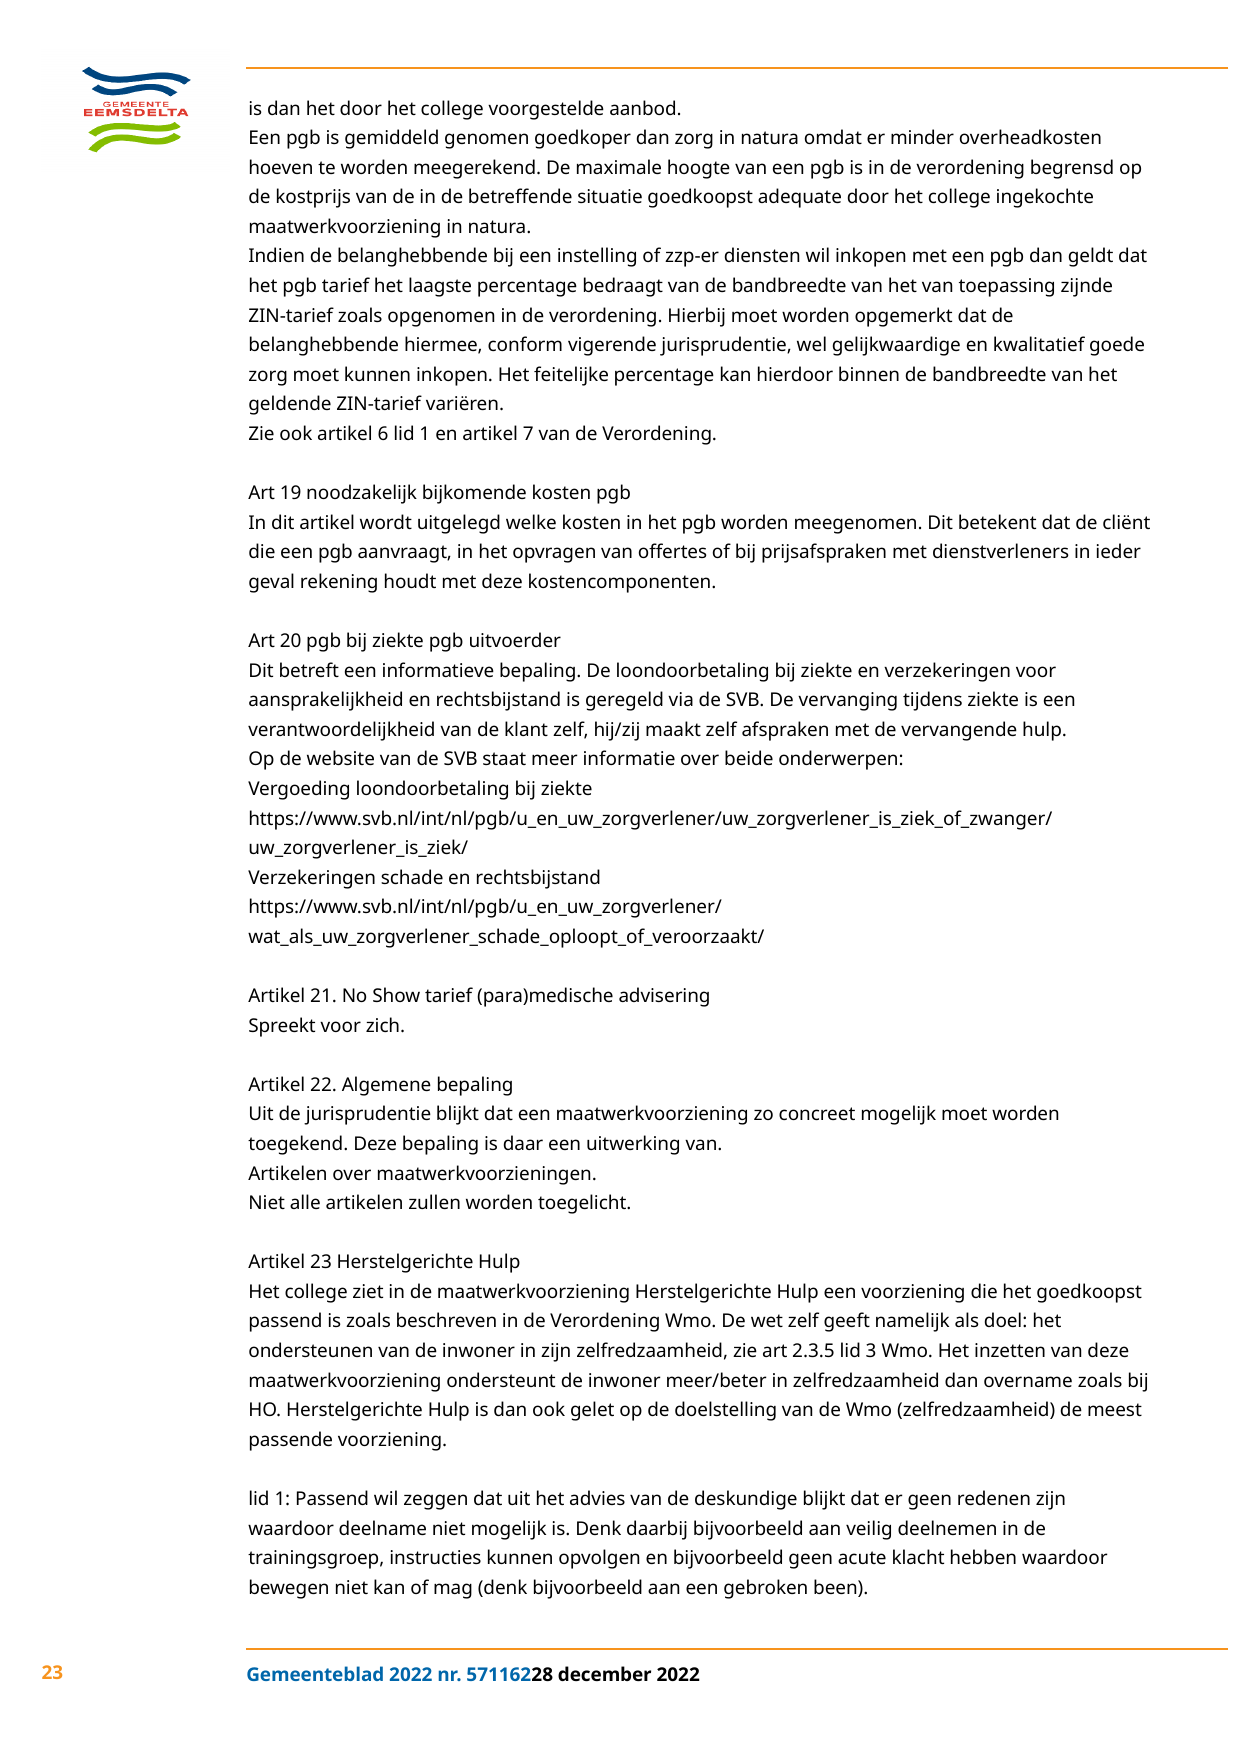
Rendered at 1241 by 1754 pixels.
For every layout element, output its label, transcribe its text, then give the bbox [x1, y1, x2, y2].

text https://www.svb.nl/int/nl/pgb/u_en_uw_zorgverlener/uw_zorgverlener_is_ziek_of_zwanger/uw_zorgverlener_is_ziek/ [248, 805, 1152, 860]
text Artikel 21. No Show tarief (para)medische advisering [248, 982, 1152, 1008]
picture [41, 47, 231, 172]
text Op de website van de SVB staat meer informatie over beide onderwerpen: [248, 746, 1152, 771]
text is dan het door het college voorgestelde aanbod. [248, 95, 1152, 121]
text Een pgb is gemiddeld genomen goedkoper dan zorg in natura omdat er minder overheadkosten hoeven te worden meegerekend. De maximale hoogte van een pgb is in de verordening begrensd op de kostprijs van de in de betreffende situatie goedkoopst adequate door het college ingekochte maatwerkvoorziening in natura. [248, 124, 1152, 239]
text https://www.svb.nl/int/nl/pgb/u_en_uw_zorgverlener/wat_als_uw_zorgverlener_schade_oploopt_of_veroorzaakt/ [248, 893, 1152, 949]
text Indien de belanghebbende bij een instelling of zzp-er diensten wil inkopen met een pgb dan geldt dat het pgb tarief het laagste percentage bedraagt van de bandbreedte van het van toepassing zijnde ZIN-tarief zoals opgenomen in de verordening. Hierbij moet worden opgemerkt dat de belanghebbende hiermee, conform vigerende jurisprudentie, wel gelijkwaardige en kwalitatief goede zorg moet kunnen inkopen. Het feitelijke percentage kan hierdoor binnen de bandbreedte van het geldende ZIN-tarief variëren. [248, 243, 1152, 416]
text Niet alle artikelen zullen worden toegelicht. [248, 1189, 1152, 1215]
text Het college ziet in de maatwerkvoorziening Herstelgerichte Hulp een voorziening die het goedkoopst passend is zoals beschreven in de Verordening Wmo. De wet zelf geeft namelijk als doel: het ondersteunen van de inwoner in zijn zelfredzaamheid, zie art 2.3.5 lid 3 Wmo. Het inzetten van deze maatwerkvoorziening ondersteunt de inwoner meer/beter in zelfredzaamheid dan overname zoals bij HO. Herstelgerichte Hulp is dan ook gelet op de doelstelling van de Wmo (zelfredzaamheid) de meest passende voorziening. [248, 1278, 1152, 1452]
text Artikelen over maatwerkvoorzieningen. [248, 1160, 1152, 1186]
text Verzekeringen schade en rechtsbijstand [248, 864, 1152, 890]
text lid 1: Passend wil zeggen dat uit het advies van de deskundige blijkt dat er geen redenen zijn waardoor deelname niet mogelijk is. Denk daarbij bijvoorbeeld aan veilig deelnemen in de trainingsgroep, instructies kunnen opvolgen en bijvoorbeeld geen acute klacht hebben waardoor bewegen niet kan of mag (denk bijvoorbeeld aan een gebroken been). [248, 1485, 1152, 1600]
text Zie ook artikel 6 lid 1 en artikel 7 van de Verordening. [248, 420, 1152, 446]
text Artikel 23 Herstelgerichte Hulp [248, 1248, 1152, 1274]
text Artikel 22. Algemene bepaling [248, 1071, 1152, 1097]
text In dit artikel wordt uitgelegd welke kosten in het pgb worden meegenomen. Dit betekent dat de cliënt die een pgb aanvraagt, in het opvragen van offertes of bij prijsafspraken met dienstverleners in ieder geval rekening houdt met deze kostencomponenten. [248, 509, 1152, 594]
text Dit betreft een informatieve bepaling. De loondoorbetaling bij ziekte en verzekeringen voor aansprakelijkheid en rechtsbijstand is geregeld via de SVB. De vervanging tijdens ziekte is een verantwoordelijkheid van de klant zelf, hij/zij maakt zelf afspraken met de vervangende hulp. [248, 657, 1152, 742]
text Vergoeding loondoorbetaling bij ziekte [248, 775, 1152, 801]
text Uit de jurisprudentie blijkt dat een maatwerkvoorziening zo concreet mogelijk moet worden toegekend. Deze bepaling is daar een uitwerking van. [248, 1101, 1152, 1156]
text Spreekt voor zich. [248, 1012, 1152, 1038]
text Art 20 pgb bij ziekte pgb uitvoerder [248, 627, 1152, 653]
text Art 19 noodzakelijk bijkomende kosten pgb [248, 479, 1152, 505]
